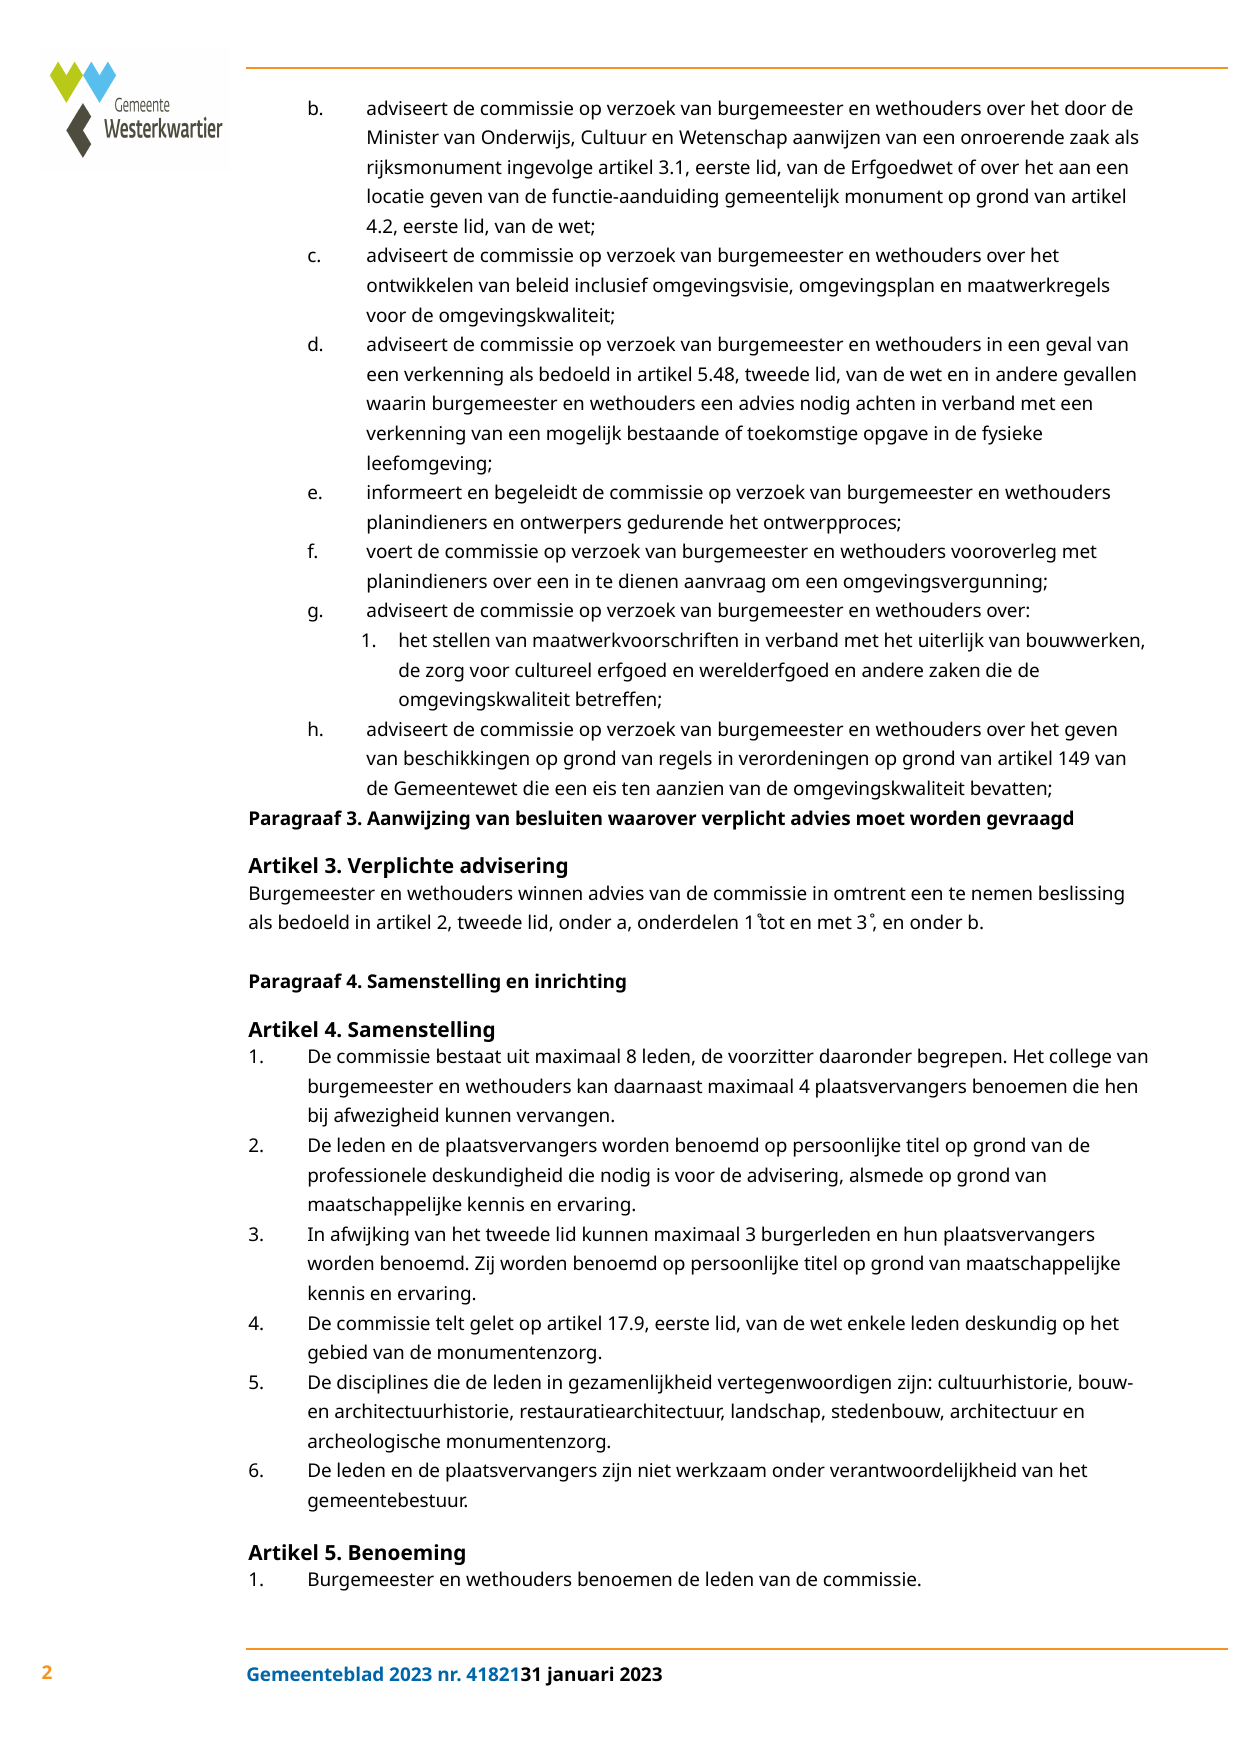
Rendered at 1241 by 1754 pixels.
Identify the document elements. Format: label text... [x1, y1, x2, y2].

text Artikel 3. Verplichte advisering [248, 851, 1152, 880]
list het stellen van maatwerkvoorschriften in verband met het uiterlijk van bouwwerken, de zorg voor cultureel erfgoed en werelderfgoed en andere zaken die de omgevingskwaliteit betreffen; [361, 627, 1152, 712]
list adviseert de commissie op verzoek van burgemeester en wethouders over: [307, 598, 1152, 623]
list Burgemeester en wethouders benoemen de leden van de commissie. [248, 1566, 1152, 1592]
list adviseert de commissie op verzoek van burgemeester en wethouders over het ontwikkelen van beleid inclusief omgevingsvisie, omgevingsplan en maatwerkregels voor de omgevingskwaliteit; [307, 243, 1152, 328]
list In afwijking van het tweede lid kunnen maximaal 3 burgerleden en hun plaatsvervangers worden benoemd. Zij worden benoemd op persoonlijke titel op grond van maatschappelijke kennis en ervaring. [248, 1221, 1152, 1306]
text Burgemeester en wethouders winnen advies van de commissie in omtrent een te nemen beslissing als bedoeld in artikel 2, tweede lid, onder a, onderdelen 1 ̊tot en met 3 ̊, en onder b. [248, 880, 1152, 935]
list adviseert de commissie op verzoek van burgemeester en wethouders over het geven van beschikkingen op grond van regels in verordeningen op grond van artikel 149 van de Gemeentewet die een eis ten aanzien van de omgevingskwaliteit bevatten; [307, 716, 1152, 801]
text Paragraaf 4. Samenstelling en inrichting [248, 968, 1152, 994]
list De leden en de plaatsvervangers worden benoemd op persoonlijke titel op grond van de professionele deskundigheid die nodig is voor de advisering, alsmede op grond van maatschappelijke kennis en ervaring. [248, 1132, 1152, 1217]
list De commissie bestaat uit maximaal 8 leden, de voorzitter daaronder begrepen. Het college van burgemeester en wethouders kan daarnaast maximaal 4 plaatsvervangers benoemen die hen bij afwezigheid kunnen vervangen. [248, 1043, 1152, 1128]
text Artikel 4. Samenstelling [248, 1015, 1152, 1043]
text Paragraaf 3. Aanwijzing van besluiten waarover verplicht advies moet worden gevraagd [248, 805, 1152, 831]
text Artikel 5. Benoeming [248, 1538, 1152, 1566]
picture [41, 47, 231, 172]
list adviseert de commissie op verzoek van burgemeester en wethouders over het door de Minister van Onderwijs, Cultuur en Wetenschap aanwijzen van een onroerende zaak als rijksmonument ingevolge artikel 3.1, eerste lid, van de Erfgoedwet of over het aan een locatie geven van de functie-aanduiding gemeentelijk monument op grond van artikel 4.2, eerste lid, van de wet; [307, 95, 1152, 239]
list voert de commissie op verzoek van burgemeester en wethouders vooroverleg met planindieners over een in te dienen aanvraag om een omgevingsvergunning; [307, 538, 1152, 594]
list adviseert de commissie op verzoek van burgemeester en wethouders in een geval van een verkenning als bedoeld in artikel 5.48, tweede lid, van de wet en in andere gevallen waarin burgemeester en wethouders een advies nodig achten in verband met een verkenning van een mogelijk bestaande of toekomstige opgave in de fysieke leefomgeving; [307, 331, 1152, 476]
list De disciplines die de leden in gezamenlijkheid vertegenwoordigen zijn: cultuurhistorie, bouw- en architectuurhistorie, restauratiearchitectuur, landschap, stedenbouw, architectuur en archeologische monumentenzorg. [248, 1369, 1152, 1454]
list De commissie telt gelet op artikel 17.9, eerste lid, van de wet enkele leden deskundig op het gebied van de monumentenzorg. [248, 1310, 1152, 1365]
list De leden en de plaatsvervangers zijn niet werkzaam onder verantwoordelijkheid van het gemeentebestuur. [248, 1458, 1152, 1513]
list informeert en begeleidt de commissie op verzoek van burgemeester en wethouders planindieners en ontwerpers gedurende het ontwerpproces; [307, 479, 1152, 535]
